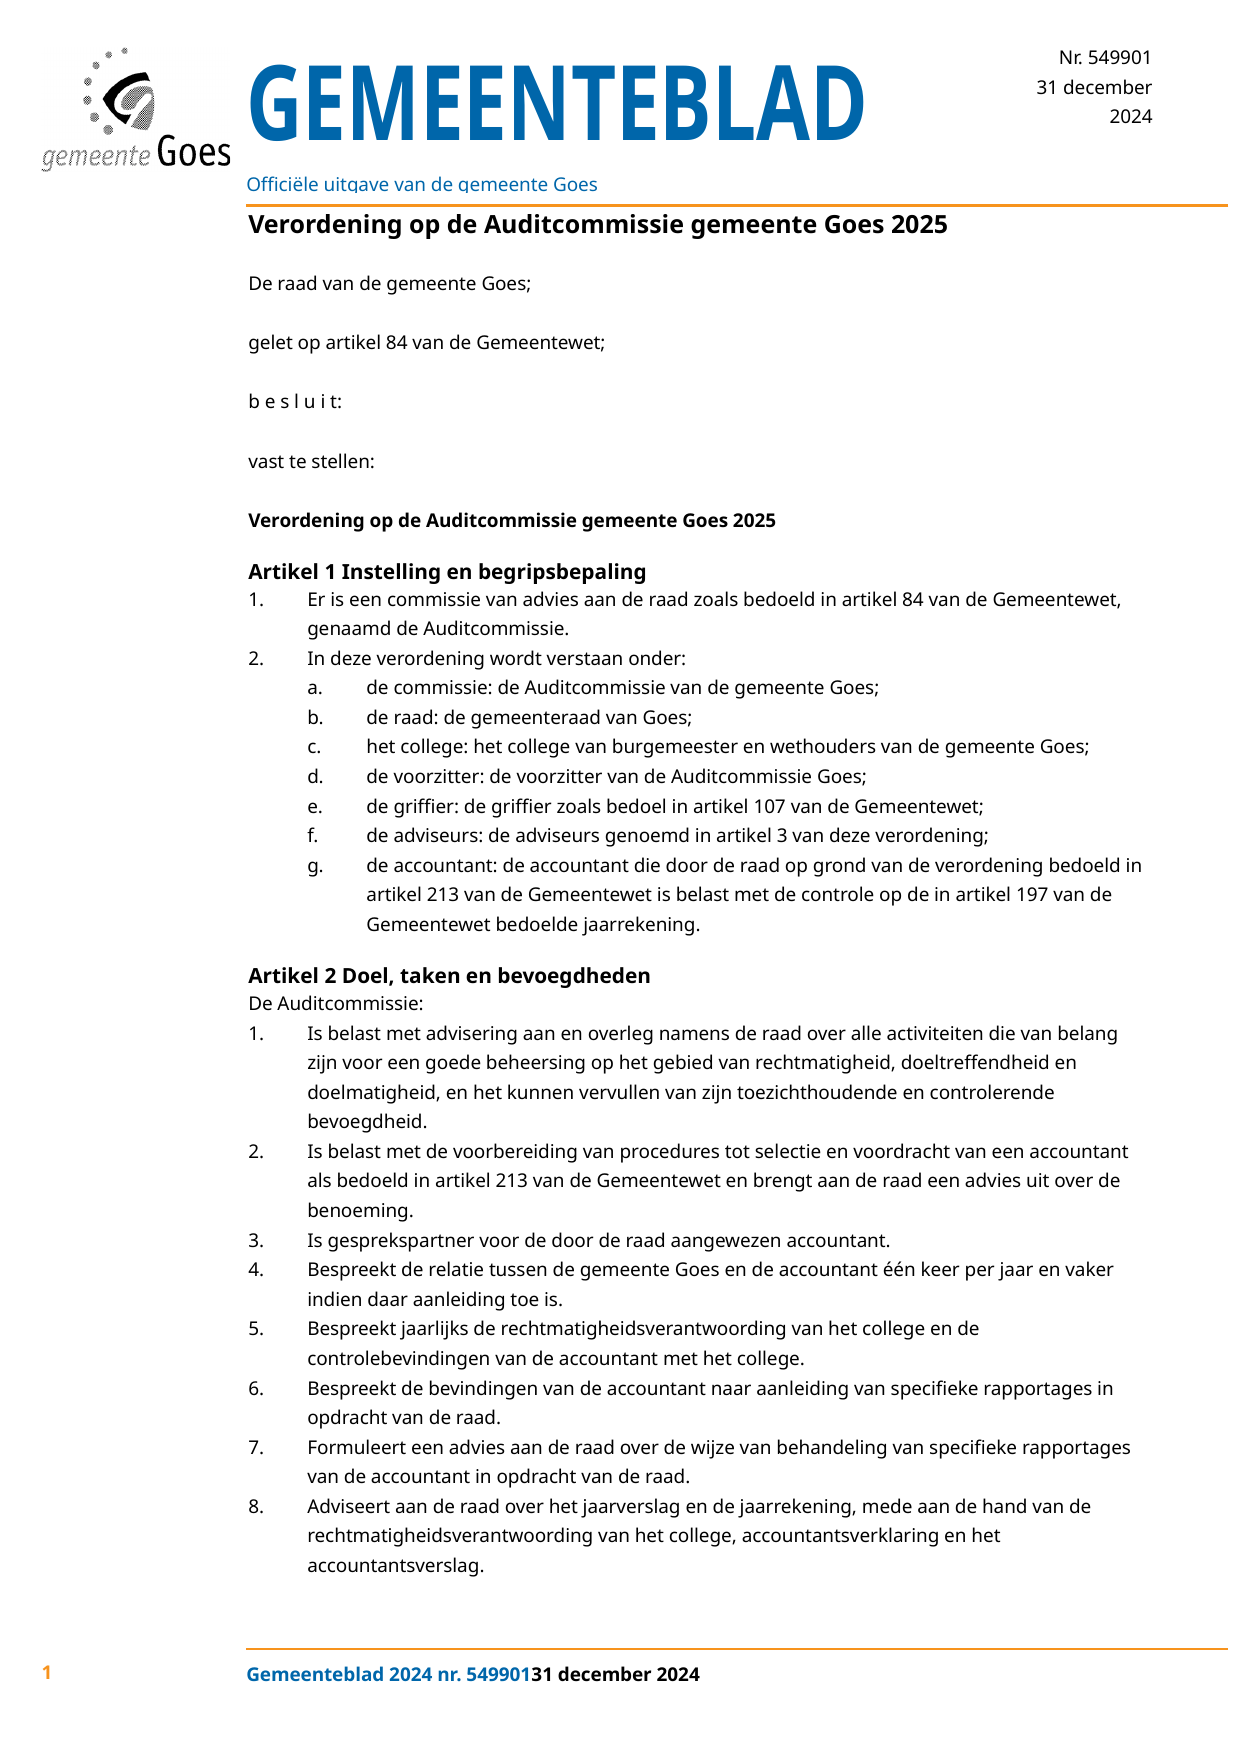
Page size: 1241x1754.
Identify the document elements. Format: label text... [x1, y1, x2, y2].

text Verordening op de Auditcommissie gemeente Goes 2025 [248, 207, 1152, 241]
list de griffier: de griffier zoals bedoel in artikel 107 van de Gemeentewet; [307, 793, 1152, 819]
text De raad van de gemeente Goes; [248, 270, 1152, 296]
list Is gesprekspartner voor de door de raad aangewezen accountant. [248, 1227, 1152, 1252]
list Formuleert een advies aan de raad over de wijze van behandeling van specifieke rapportages van de accountant in opdracht van de raad. [248, 1434, 1152, 1489]
list de voorzitter: de voorzitter van de Auditcommissie Goes; [307, 763, 1152, 789]
list de commissie: de Auditcommissie van de gemeente Goes; [307, 674, 1152, 700]
list Bespreekt jaarlijks de rechtmatigheidsverantwoording van het college en de controlebevindingen van de accountant met het college. [248, 1316, 1152, 1371]
text Artikel 1 Instelling en begripsbepaling [248, 557, 1152, 586]
text De Auditcommissie: [248, 990, 1152, 1016]
picture [41, 47, 231, 172]
list Bespreekt de relatie tussen de gemeente Goes en de accountant één keer per jaar en vaker indien daar aanleiding toe is. [248, 1256, 1152, 1312]
text b e s l u i t: [248, 389, 1152, 414]
list Is belast met advisering aan en overleg namens de raad over alle activiteiten die van belang zijn voor een goede beheersing op het gebied van rechtmatigheid, doeltreffendheid en doelmatigheid, en het kunnen vervullen van zijn toezichthoudende en controlerende bevoegdheid. [248, 1020, 1152, 1134]
list Is belast met de voorbereiding van procedures tot selectie en voordracht van een accountant als bedoeld in artikel 213 van de Gemeentewet en brengt aan de raad een advies uit over de benoeming. [248, 1138, 1152, 1223]
list Adviseert aan de raad over het jaarverslag en de jaarrekening, mede aan de hand van de rechtmatigheidsverantwoording van het college, accountantsverklaring en het accountantsverslag. [248, 1493, 1152, 1578]
list het college: het college van burgemeester en wethouders van de gemeente Goes; [307, 734, 1152, 759]
list de raad: de gemeenteraad van Goes; [307, 704, 1152, 730]
text vast te stellen: [248, 448, 1152, 473]
list In deze verordening wordt verstaan onder: [248, 645, 1152, 671]
list de adviseurs: de adviseurs genoemd in artikel 3 van deze verordening; [307, 822, 1152, 848]
list Er is een commissie van advies aan de raad zoals bedoeld in artikel 84 van de Gemeentewet, genaamd de Auditcommissie. [248, 586, 1152, 641]
text gelet op artikel 84 van de Gemeentewet; [248, 329, 1152, 355]
text Artikel 2 Doel, taken en bevoegdheden [248, 962, 1152, 990]
text Verordening op de Auditcommissie gemeente Goes 2025 [248, 507, 1152, 533]
list Bespreekt de bevindingen van de accountant naar aanleiding van specifieke rapportages in opdracht van de raad. [248, 1375, 1152, 1430]
list de accountant: de accountant die door de raad op grond van de verordening bedoeld in artikel 213 van de Gemeentewet is belast met de controle op de in artikel 197 van de Gemeentewet bedoelde jaarrekening. [307, 852, 1152, 937]
